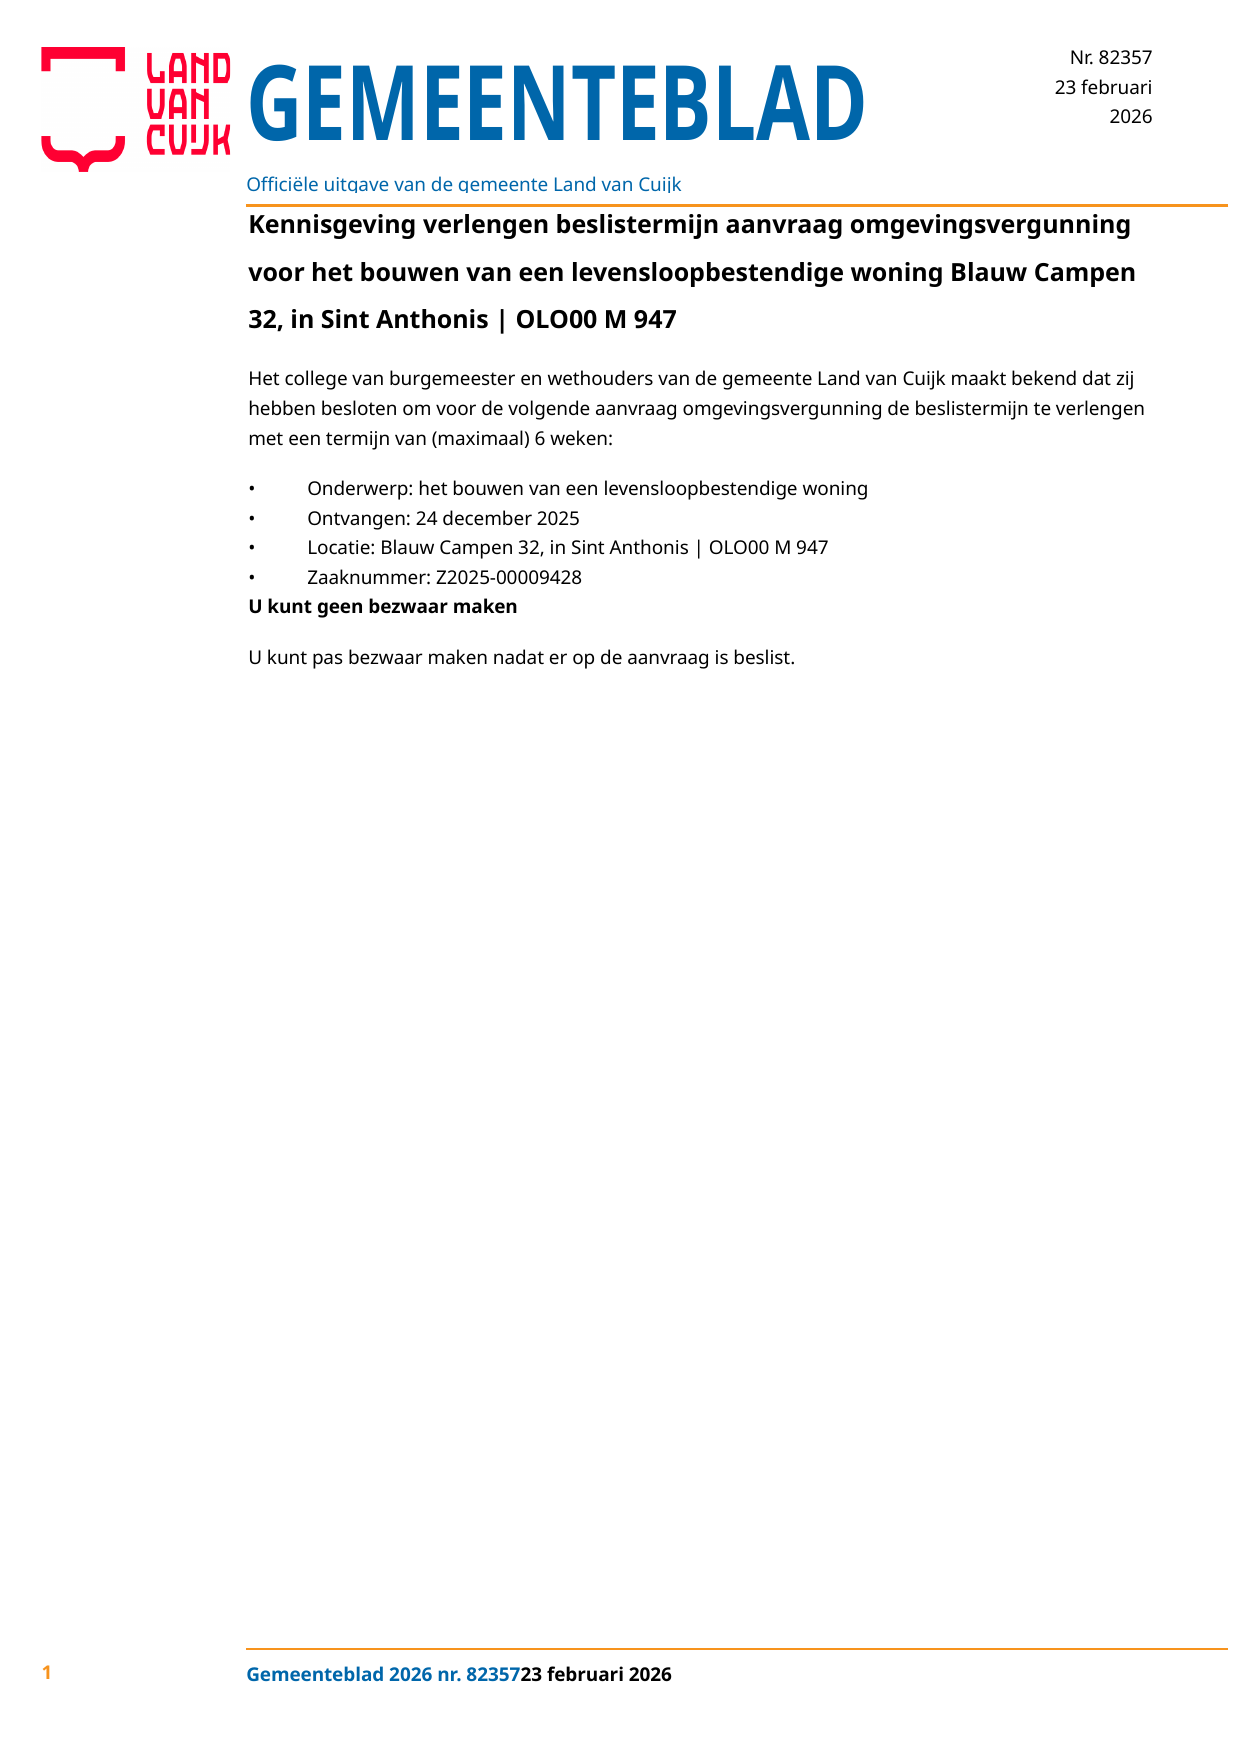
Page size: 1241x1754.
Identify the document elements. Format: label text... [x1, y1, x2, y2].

list Onderwerp: het bouwen van een levensloopbestendige woning [248, 475, 1152, 501]
text Kennisgeving verlengen beslistermijn aanvraag omgevingsvergunning voor het bouwen van een levensloopbestendige woning Blauw Campen 32, in Sint Anthonis | OLO00 M 947 [248, 207, 1152, 336]
list Ontvangen: 24 december 2025 [248, 505, 1152, 530]
text U kunt geen bezwaar maken [248, 593, 1152, 619]
list Zaaknummer: Z2025-00009428 [248, 564, 1152, 589]
picture [41, 47, 231, 172]
text U kunt pas bezwaar maken nadat er op de aanvraag is beslist. [248, 644, 1152, 669]
list Locatie: Blauw Campen 32, in Sint Anthonis | OLO00 M 947 [248, 534, 1152, 560]
text Het college van burgemeester en wethouders van de gemeente Land van Cuijk maakt bekend dat zij hebben besloten om voor de volgende aanvraag omgevingsvergunning de beslistermijn te verlengen met een termijn van (maximaal) 6 weken: [248, 366, 1152, 450]
